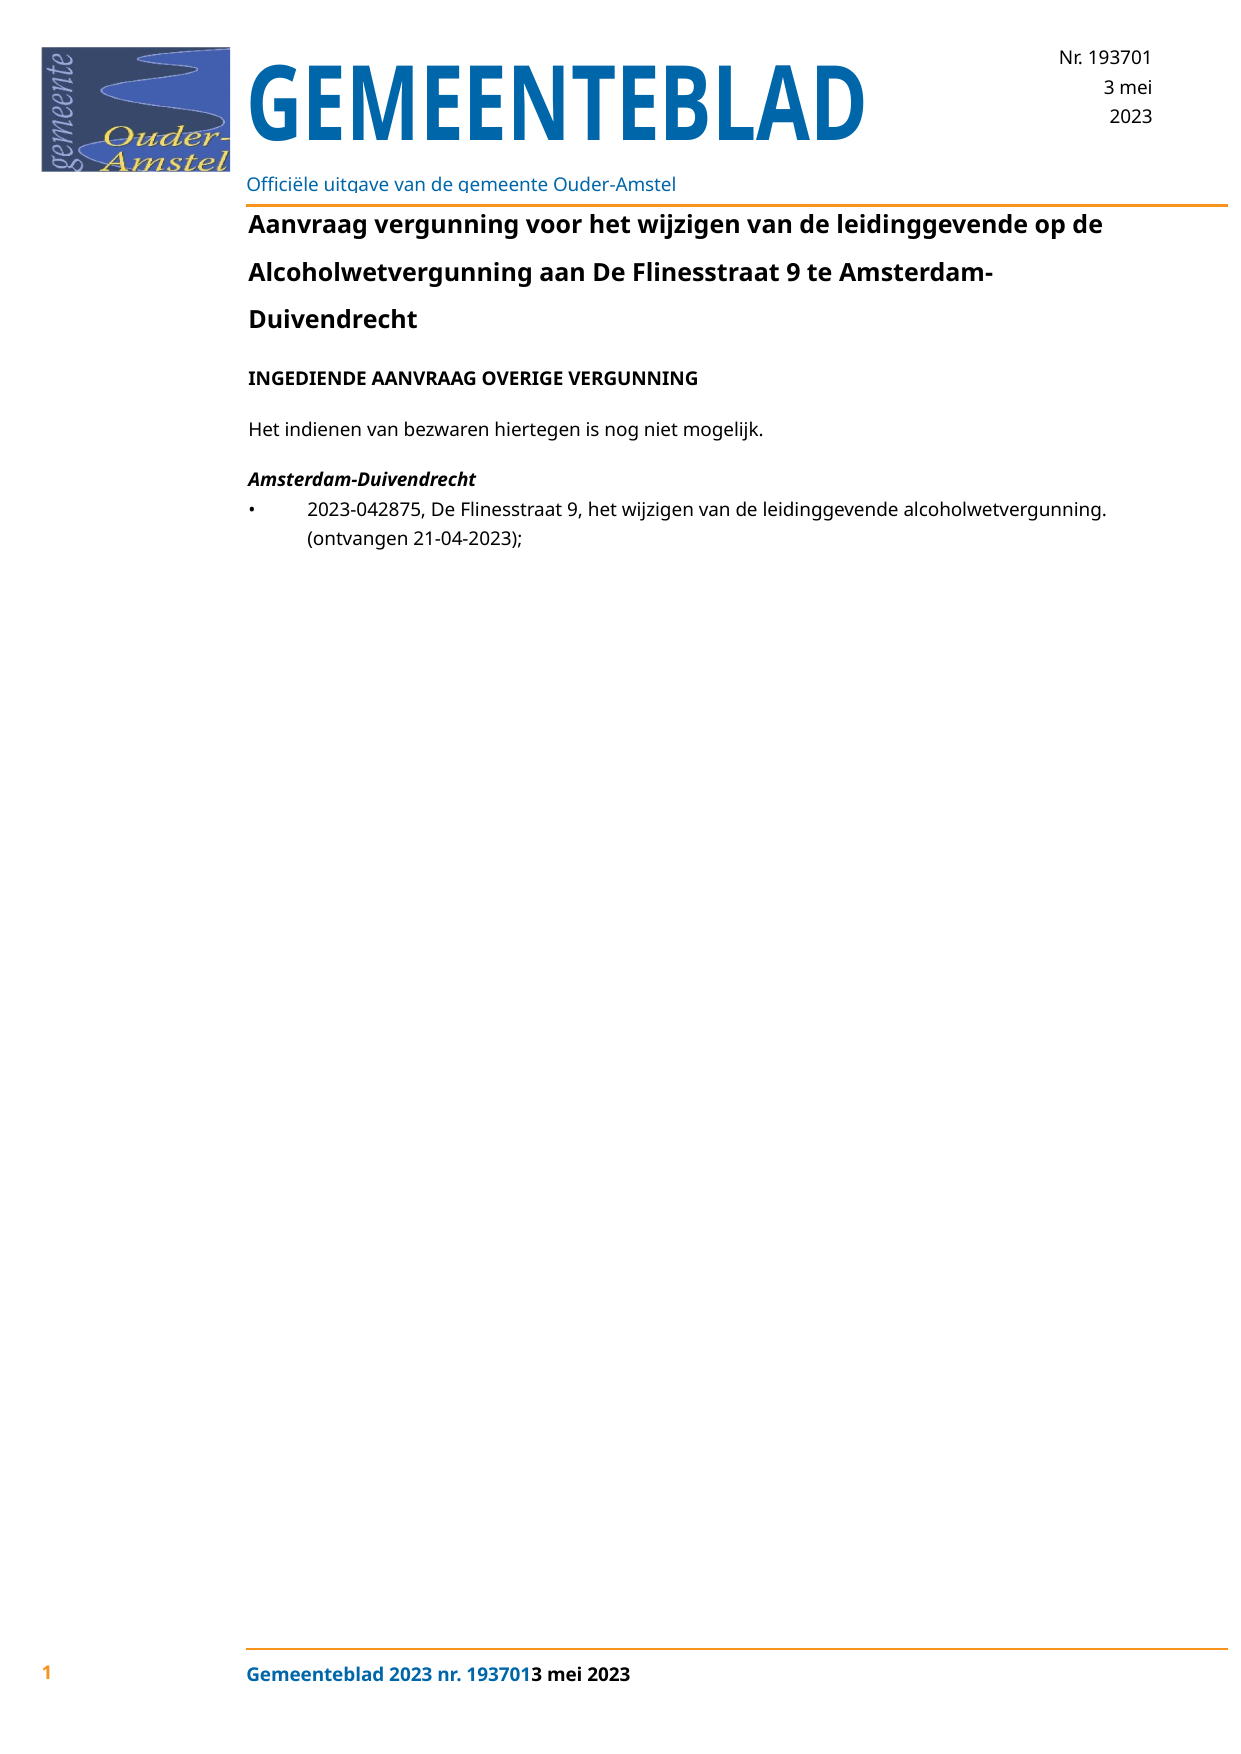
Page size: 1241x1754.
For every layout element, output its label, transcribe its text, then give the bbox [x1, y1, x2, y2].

picture [41, 47, 231, 172]
text INGEDIENDE AANVRAAG OVERIGE VERGUNNING [248, 366, 1152, 391]
text Amsterdam-Duivendrecht [248, 466, 1152, 492]
list 2023-042875, De Flinesstraat 9, het wijzigen van de leidinggevende alcoholwetvergunning. (ontvangen 21-04-2023); [248, 496, 1152, 551]
text Aanvraag vergunning voor het wijzigen van de leidinggevende op de Alcoholwetvergunning aan De Flinesstraat 9 te Amsterdam-Duivendrecht [248, 207, 1152, 336]
text Het indienen van bezwaren hiertegen is nog niet mogelijk. [248, 416, 1152, 442]
